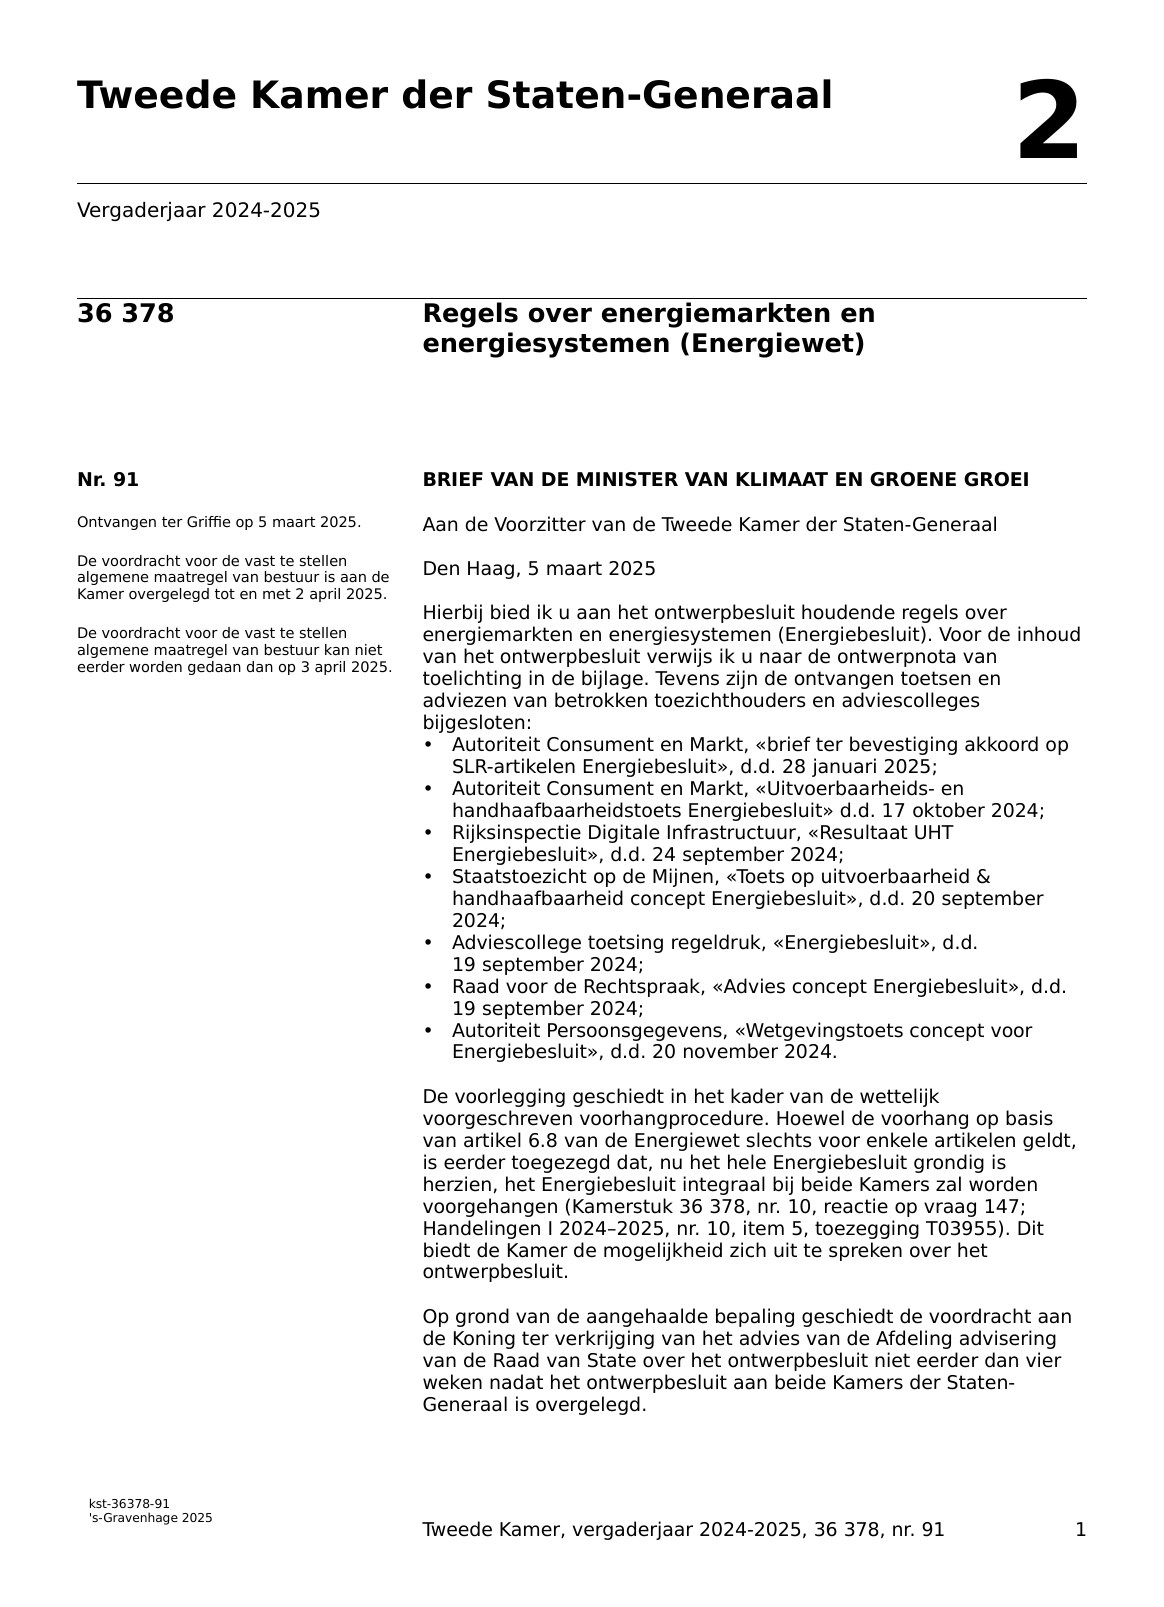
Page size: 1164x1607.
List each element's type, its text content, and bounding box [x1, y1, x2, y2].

text • Adviescollege toetsing regeldruk, «Energiebesluit», d.d. 19 september 2024; [422, 932, 1087, 976]
text 's-Gravenhage 2025 [88, 1511, 323, 1525]
text • Autoriteit Consument en Markt, «Uitvoerbaarheids- en handhaafbaarheidstoets Energiebesluit» d.d. 17 oktober 2024; [422, 778, 1087, 822]
text De voordracht voor de vast te stellen algemene maatregel van bestuur kan niet eerder worden gedaan dan op 3 april 2025. [77, 625, 399, 676]
text • Staatstoezicht op de Mijnen, «Toets op uitvoerbaarheid & handhaafbaarheid concept Energiebesluit», d.d. 20 september 2024; [422, 866, 1087, 932]
text Den Haag, 5 maart 2025 [422, 558, 1087, 580]
subtitle Nr. 91 BRIEF VAN DE MINISTER VAN KLIMAAT EN GROENE GROEI [77, 469, 1087, 491]
table_header 2 [886, 59, 1087, 183]
subtitle 36 378 Regels over energiemarkten en energiesystemen (Energiewet) [77, 299, 1087, 358]
text • Raad voor de Rechtspraak, «Advies concept Energiebesluit», d.d. 19 september 2024; [422, 976, 1087, 1019]
text De voorlegging geschiedt in het kader van de wettelijk voorgeschreven voorhangprocedure. Hoewel de voorhang op basis van artikel 6.8 van de Energiewet slechts voor enkele artikelen geldt, is eerder toegezegd dat, nu het hele Energiebesluit grondig is herzien, het Energiebesluit integraal bij beide Kamers zal worden voorgehangen (Kamerstuk 36 378, nr. 10, reactie op vraag 147; Handelingen I 2024–2025, nr. 10, item 5, toezegging T03955). Dit biedt de Kamer de mogelijkheid zich uit te spreken over het ontwerpbesluit. [422, 1086, 1087, 1283]
text Hierbij bied ik u aan het ontwerpbesluit houdende regels over energiemarkten en energiesystemen (Energiebesluit). Voor de inhoud van het ontwerpbesluit verwijs ik u naar de ontwerpnota van toelichting in de bijlage. Tevens zijn de ontvangen toetsen en adviezen van betrokken toezichthouders en adviescolleges bijgesloten: [422, 602, 1087, 734]
text [77, 530, 399, 553]
text kst-36378-91 [88, 1497, 323, 1511]
text Op grond van de aangehaalde bepaling geschiedt de voordracht aan de Koning ter verkrijging van het advies van de Afdeling advisering van de Raad van State over het ontwerpbesluit niet eerder dan vier weken nadat het ontwerpbesluit aan beide Kamers der Staten-Generaal is overgelegd. [422, 1306, 1087, 1416]
table_header Tweede Kamer der Staten-Generaal [77, 59, 886, 183]
table_cell Vergaderjaar 2024-2025 [77, 184, 1087, 298]
text • Autoriteit Persoonsgegevens, «Wetgevingstoets concept voor Energiebesluit», d.d. 20 november 2024. [422, 1019, 1087, 1063]
text Ontvangen ter Griffie op 5 maart 2025. [77, 513, 399, 530]
text • Autoriteit Consument en Markt, «brief ter bevestiging akkoord op SLR-artikelen Energiebesluit», d.d. 28 januari 2025; [422, 734, 1087, 778]
text [77, 603, 399, 625]
text Aan de Voorzitter van de Tweede Kamer der Staten-Generaal [422, 513, 1087, 536]
text De voordracht voor de vast te stellen algemene maatregel van bestuur is aan de Kamer overgelegd tot en met 2 april 2025. [77, 553, 399, 603]
text • Rijksinspectie Digitale Infrastructuur, «Resultaat UHT Energiebesluit», d.d. 24 september 2024; [422, 822, 1087, 866]
